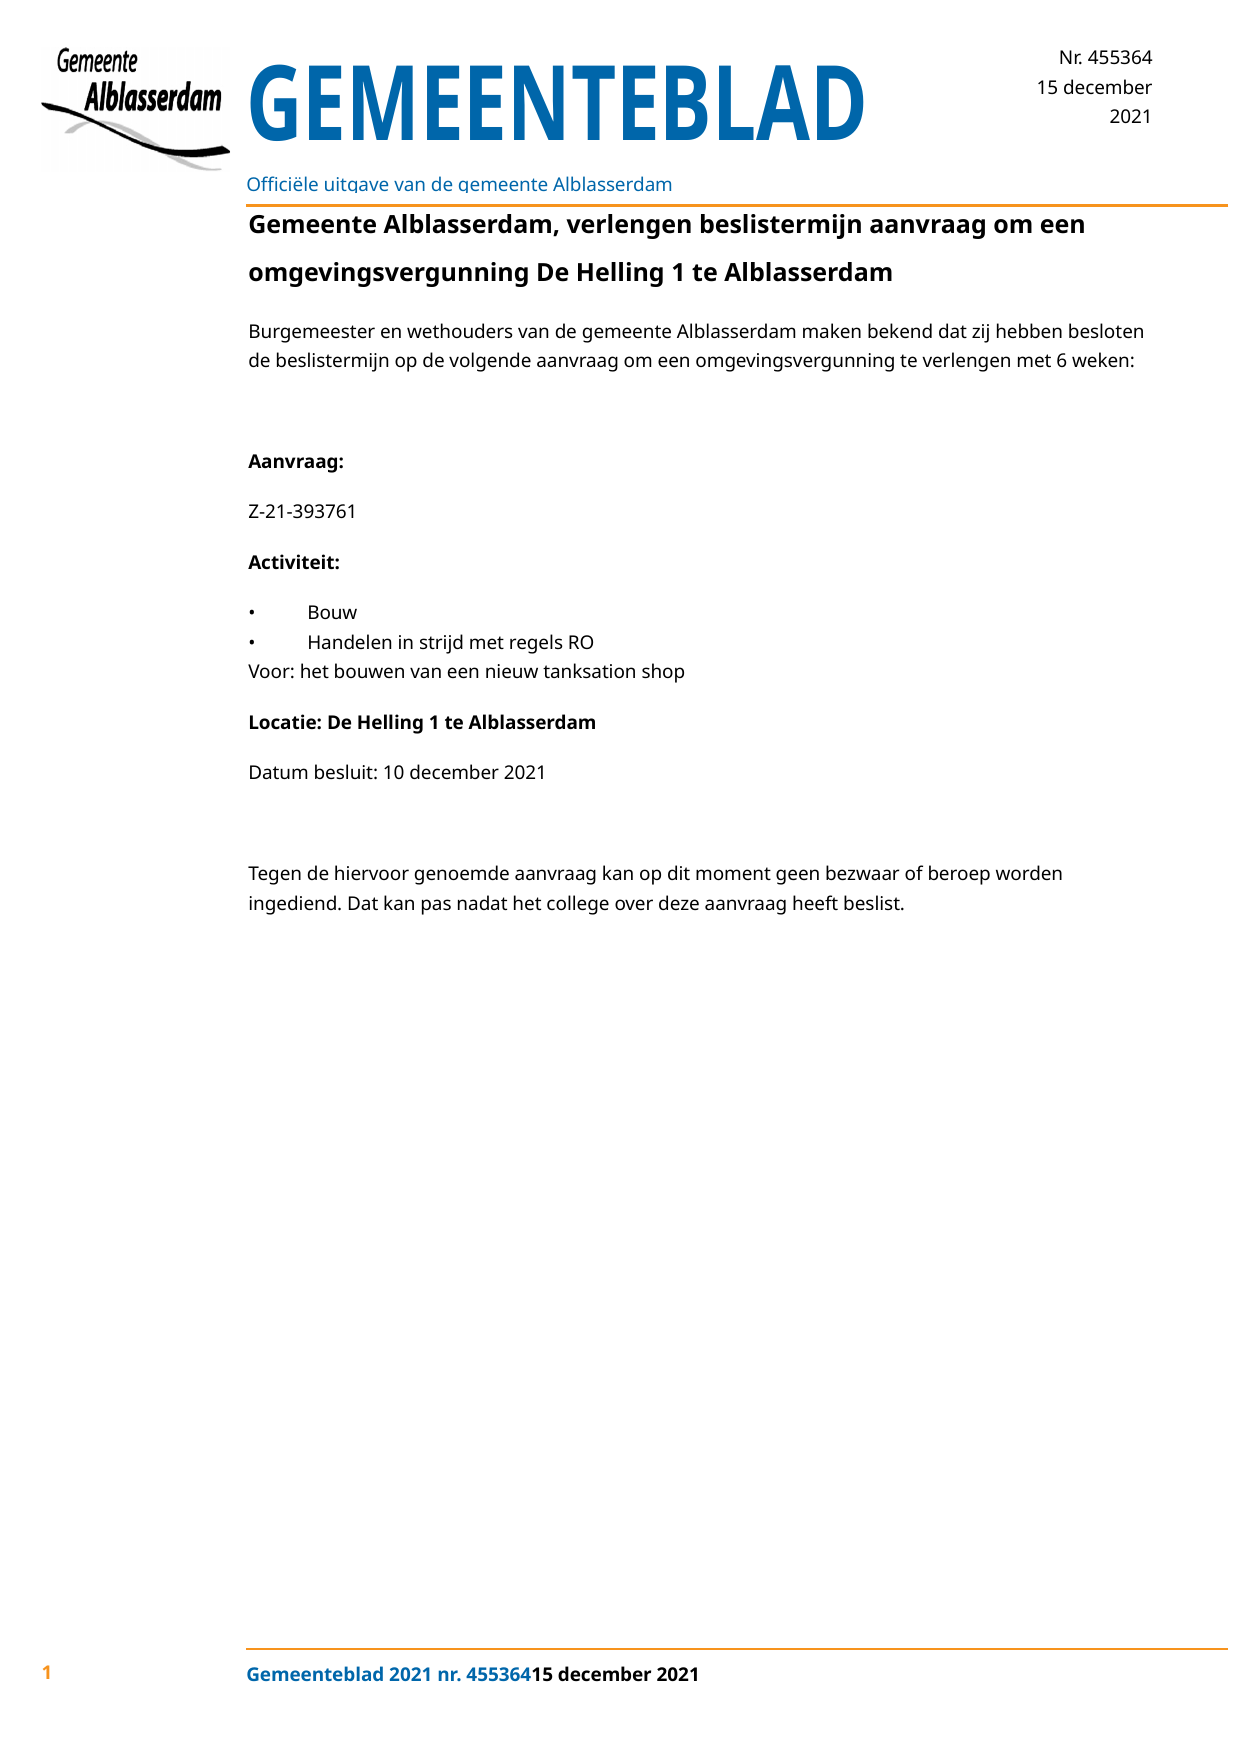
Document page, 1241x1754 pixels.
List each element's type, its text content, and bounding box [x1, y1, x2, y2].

list Handelen in strijd met regels RO [248, 629, 1152, 655]
text Gemeente Alblasserdam, verlengen beslistermijn aanvraag om een omgevingsvergunning De Helling 1 te Alblasserdam [248, 207, 1152, 288]
list Bouw [248, 599, 1152, 625]
text Voor: het bouwen van een nieuw tanksation shop [248, 659, 1152, 684]
text Tegen de hiervoor genoemde aanvraag kan op dit moment geen bezwaar of beroep worden ingediend. Dat kan pas nadat het college over deze aanvraag heeft beslist. [248, 860, 1152, 916]
text Datum besluit: 10 december 2021 [248, 759, 1152, 785]
text Activiteit: [248, 549, 1152, 575]
text Z-21-393761 [248, 499, 1152, 524]
text Aanvraag: [248, 448, 1152, 474]
text Locatie: De Helling 1 te Alblasserdam [248, 709, 1152, 735]
text Burgemeester en wethouders van de gemeente Alblasserdam maken bekend dat zij hebben besloten de beslistermijn op de volgende aanvraag om een omgevingsvergunning te verlengen met 6 weken: [248, 318, 1152, 373]
picture [41, 47, 231, 172]
